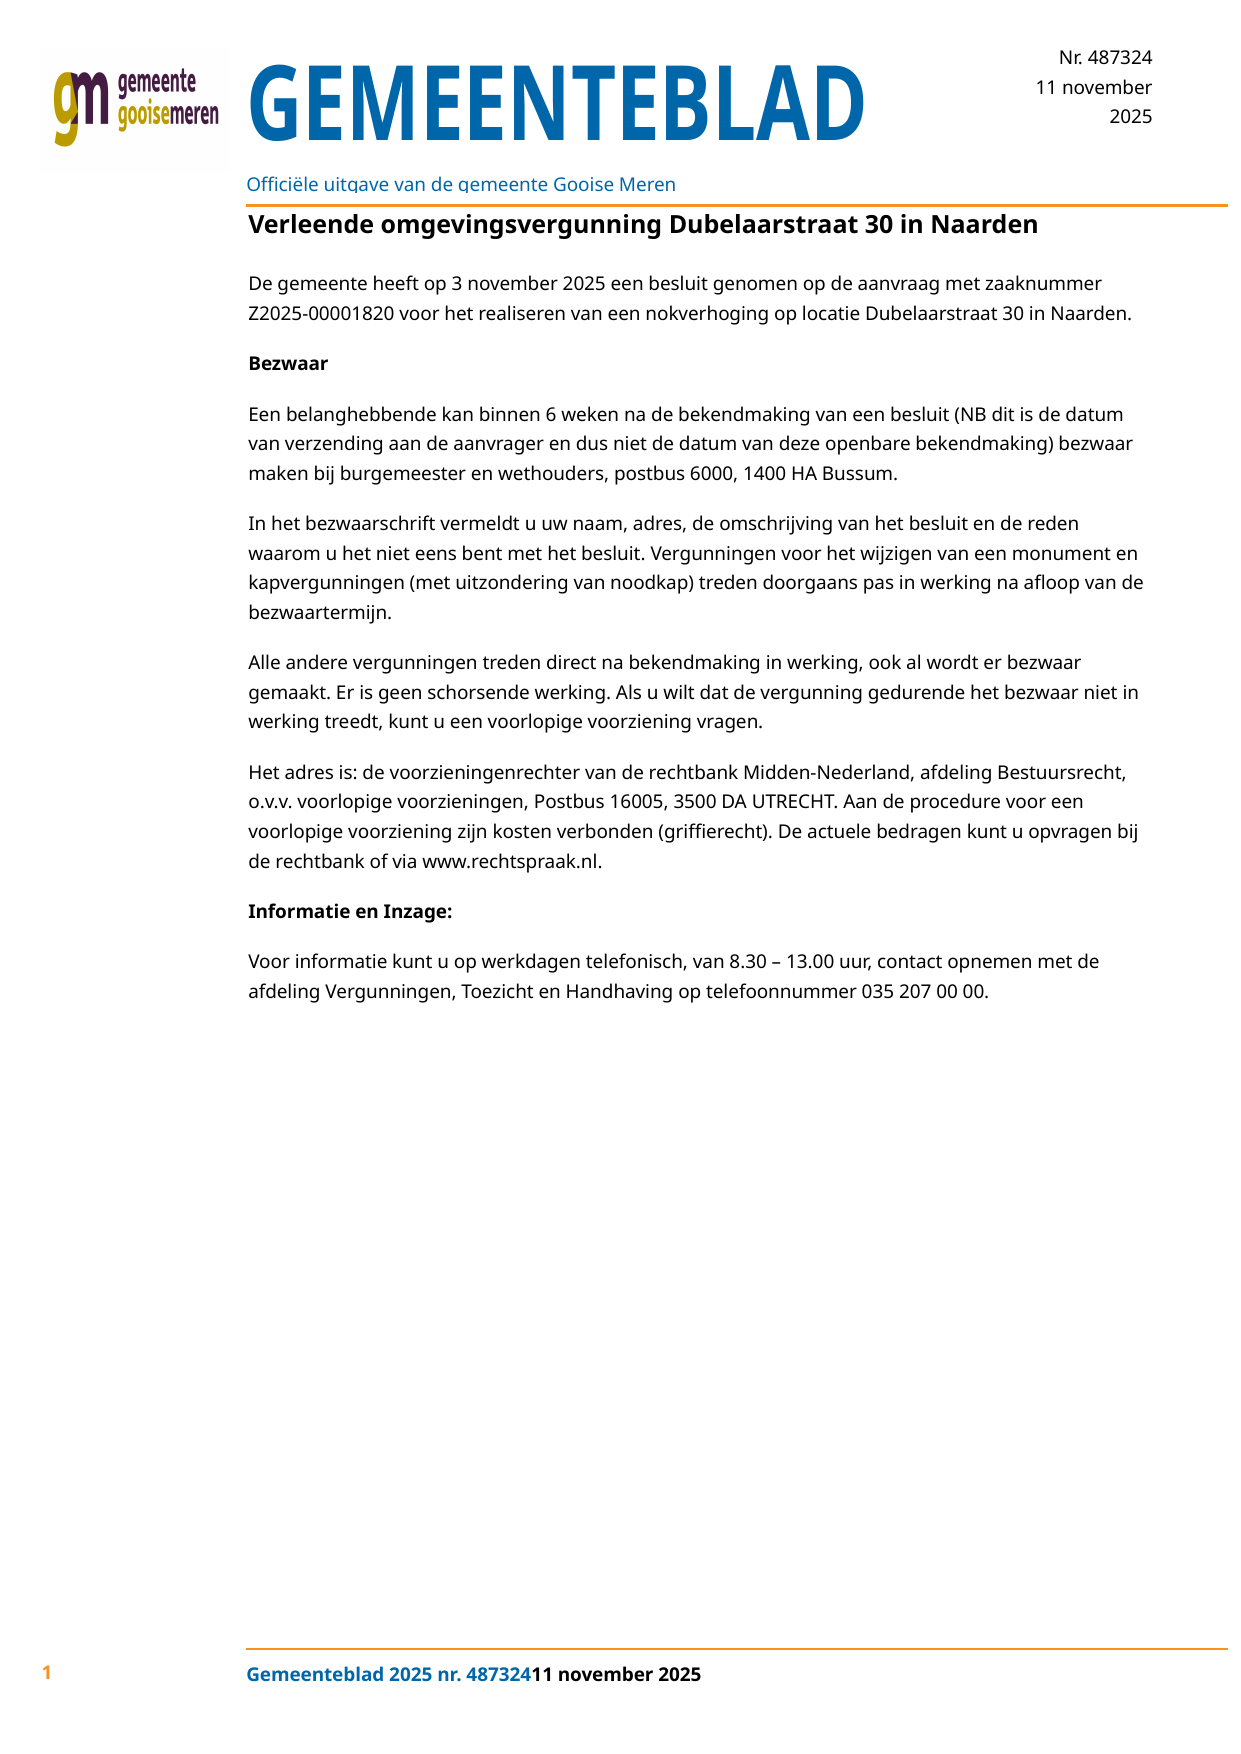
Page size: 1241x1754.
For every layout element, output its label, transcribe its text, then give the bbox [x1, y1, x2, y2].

text Het adres is: de voorzieningenrechter van de rechtbank Midden-Nederland, afdeling Bestuursrecht, o.v.v. voorlopige voorzieningen, Postbus 16005, 3500 DA UTRECHT. Aan de procedure voor een voorlopige voorziening zijn kosten verbonden (griffierecht). De actuele bedragen kunt u opvragen bij de rechtbank of via www.rechtspraak.nl. [248, 759, 1152, 873]
text Alle andere vergunningen treden direct na bekendmaking in werking, ook al wordt er bezwaar gemaakt. Er is geen schorsende werking. Als u wilt dat de vergunning gedurende het bezwaar niet in werking treedt, kunt u een voorlopige voorziening vragen. [248, 649, 1152, 734]
text De gemeente heeft op 3 november 2025 een besluit genomen op de aanvraag met zaaknummer Z2025-00001820 voor het realiseren van een nokverhoging op locatie Dubelaarstraat 30 in Naarden. [248, 270, 1152, 326]
text Een belanghebbende kan binnen 6 weken na de bekendmaking van een besluit (NB dit is de datum van verzending aan de aanvrager en dus niet de datum van deze openbare bekendmaking) bezwaar maken bij burgemeester en wethouders, postbus 6000, 1400 HA Bussum. [248, 401, 1152, 486]
text Verleende omgevingsvergunning Dubelaarstraat 30 in Naarden [248, 207, 1152, 241]
text Informatie en Inzage: [248, 898, 1152, 924]
text In het bezwaarschrift vermeldt u uw naam, adres, de omschrijving van het besluit en de reden waarom u het niet eens bent met het besluit. Vergunningen voor het wijzigen van een monument en kapvergunningen (met uitzondering van noodkap) treden doorgaans pas in werking na afloop van de bezwaartermijn. [248, 510, 1152, 625]
picture [41, 47, 231, 172]
text Bezwaar [248, 350, 1152, 376]
text Voor informatie kunt u op werkdagen telefonisch, van 8.30 – 13.00 uur, contact opnemen met de afdeling Vergunningen, Toezicht en Handhaving op telefoonnummer 035 207 00 00. [248, 949, 1152, 1004]
